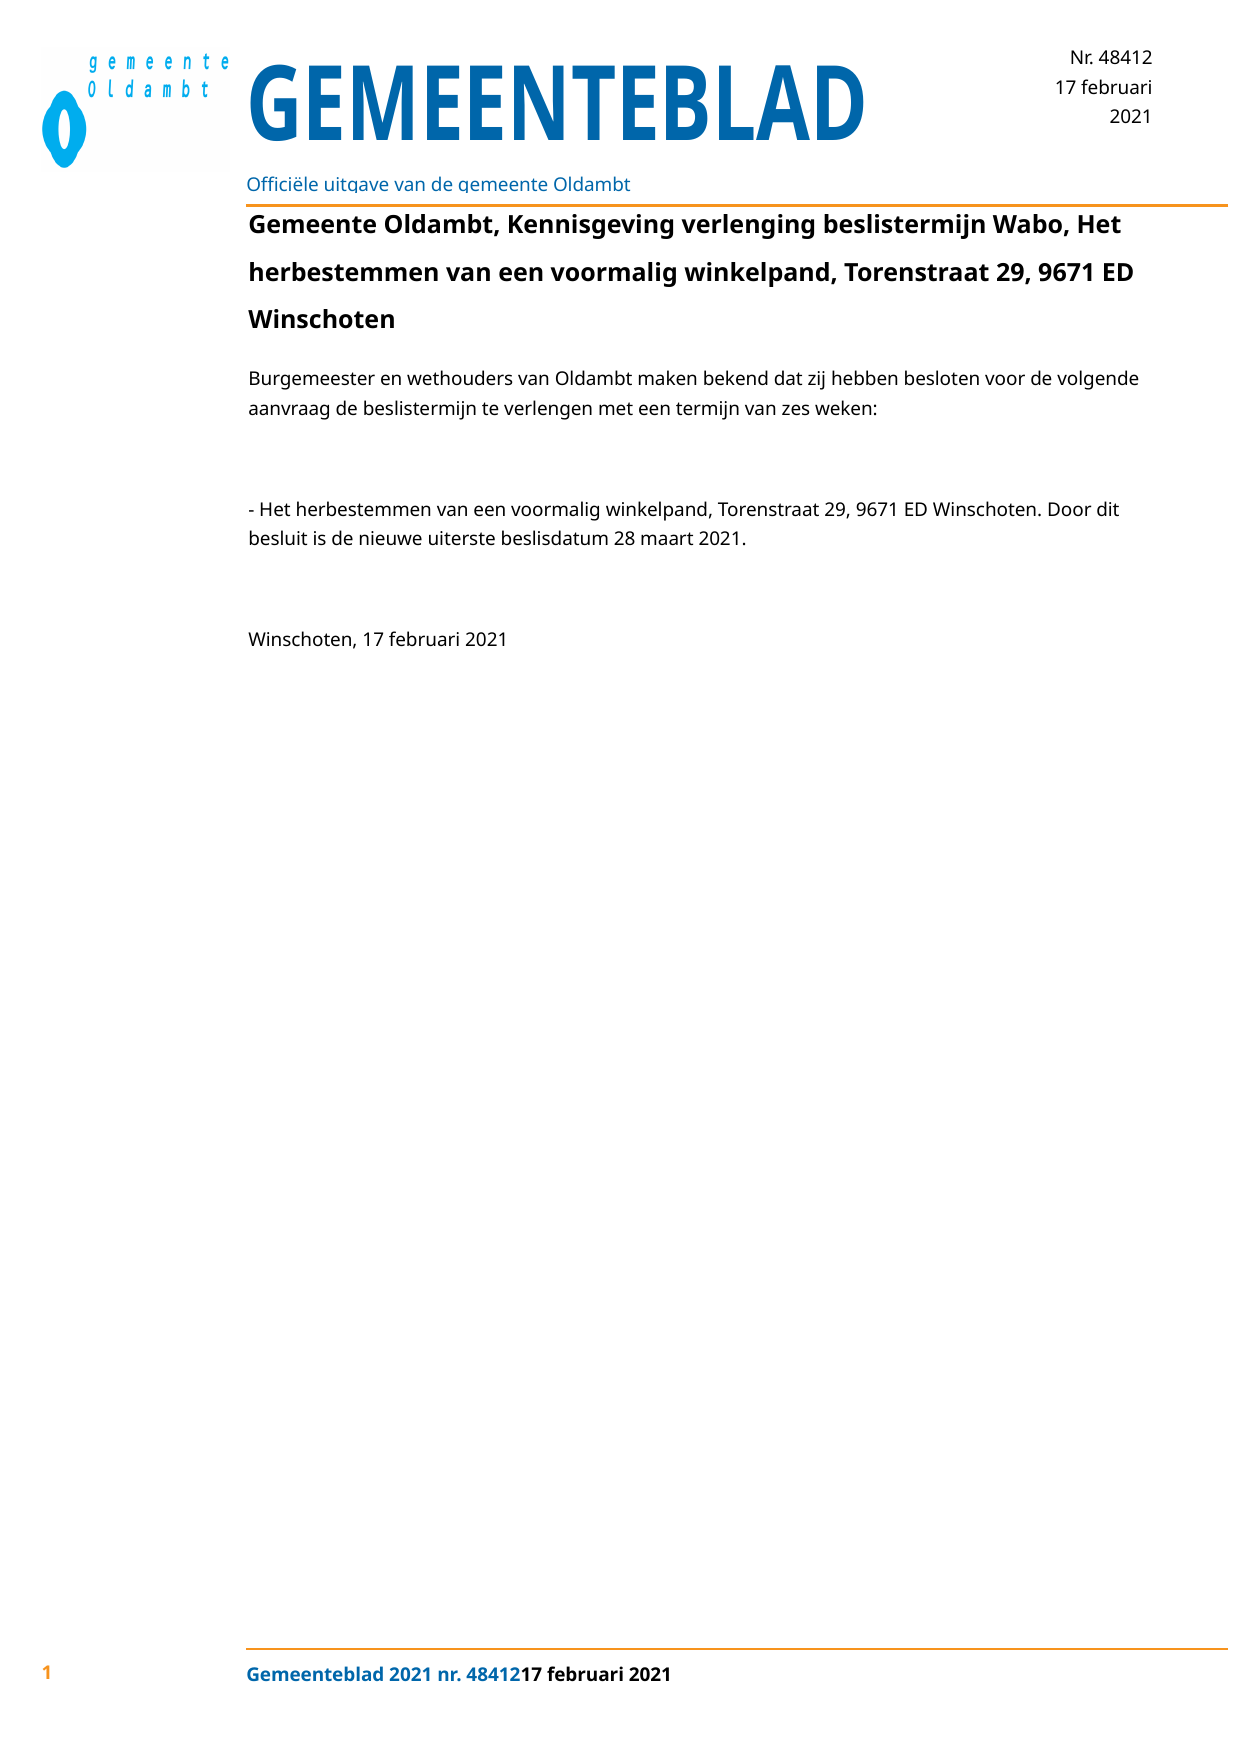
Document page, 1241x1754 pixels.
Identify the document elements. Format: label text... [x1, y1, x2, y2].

text Gemeente Oldambt, Kennisgeving verlenging beslistermijn Wabo, Het herbestemmen van een voormalig winkelpand, Torenstraat 29, 9671 ED Winschoten [248, 207, 1152, 336]
text Winschoten, 17 februari 2021 [248, 626, 1152, 652]
text Burgemeester en wethouders van Oldambt maken bekend dat zij hebben besloten voor de volgende aanvraag de beslistermijn te verlengen met een termijn van zes weken: [248, 366, 1152, 421]
text - Het herbestemmen van een voormalig winkelpand, Torenstraat 29, 9671 ED Winschoten. Door dit besluit is de nieuwe uiterste beslisdatum 28 maart 2021. [248, 496, 1152, 551]
picture [41, 47, 231, 172]
